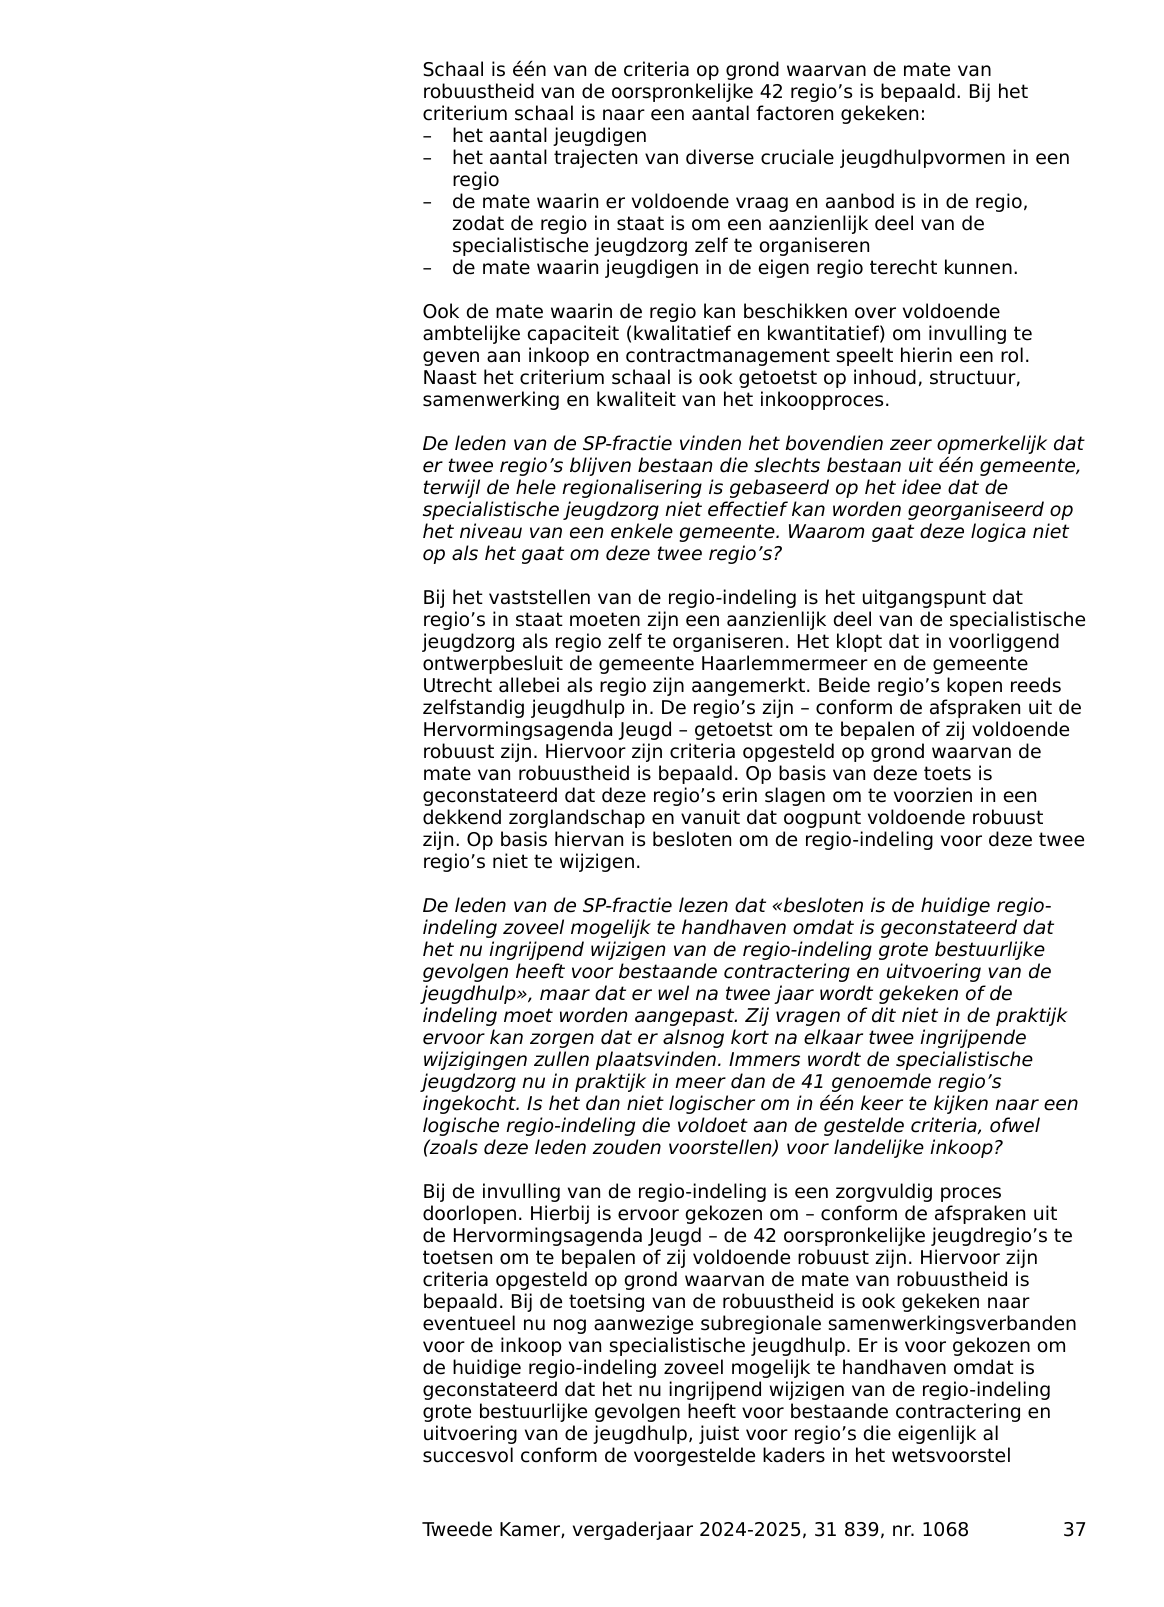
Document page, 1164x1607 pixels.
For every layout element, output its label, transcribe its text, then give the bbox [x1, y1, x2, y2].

text De leden van de SP-fractie lezen dat «besloten is de huidige regio-indeling zoveel mogelijk te handhaven omdat is geconstateerd dat het nu ingrijpend wijzigen van de regio-indeling grote bestuurlijke gevolgen heeft voor bestaande contractering en uitvoering van de jeugdhulp», maar dat er wel na twee jaar wordt gekeken of de indeling moet worden aangepast. Zij vragen of dit niet in de praktijk ervoor kan zorgen dat er alsnog kort na elkaar twee ingrijpende wijzigingen zullen plaatsvinden. Immers wordt de specialistische jeugdzorg nu in praktijk in meer dan de 41 genoemde regio’s ingekocht. Is het dan niet logischer om in één keer te kijken naar een logische regio-indeling die voldoet aan de gestelde criteria, ofwel (zoals deze leden zouden voorstellen) voor landelijke inkoop? [422, 895, 1087, 1159]
text Bij het vaststellen van de regio-indeling is het uitgangspunt dat regio’s in staat moeten zijn een aanzienlijk deel van de specialistische jeugdzorg als regio zelf te organiseren. Het klopt dat in voorliggend ontwerpbesluit de gemeente Haarlemmermeer en de gemeente Utrecht allebei als regio zijn aangemerkt. Beide regio’s kopen reeds zelfstandig jeugdhulp in. De regio’s zijn – conform de afspraken uit de Hervormingsagenda Jeugd – getoetst om te bepalen of zij voldoende robuust zijn. Hiervoor zijn criteria opgesteld op grond waarvan de mate van robuustheid is bepaald. Op basis van deze toets is geconstateerd dat deze regio’s erin slagen om te voorzien in een dekkend zorglandschap en vanuit dat oogpunt voldoende robuust zijn. Op basis hiervan is besloten om de regio-indeling voor deze twee regio’s niet te wijzigen. [422, 587, 1087, 873]
text – het aantal trajecten van diverse cruciale jeugdhulpvormen in een regio [422, 147, 1087, 191]
text Schaal is één van de criteria op grond waarvan de mate van robuustheid van de oorspronkelijke 42 regio’s is bepaald. Bij het criterium schaal is naar een aantal factoren gekeken: [422, 59, 1087, 125]
text Bij de invulling van de regio-indeling is een zorgvuldig proces doorlopen. Hierbij is ervoor gekozen om – conform de afspraken uit de Hervormingsagenda Jeugd – de 42 oorspronkelijke jeugdregio’s te toetsen om te bepalen of zij voldoende robuust zijn. Hiervoor zijn criteria opgesteld op grond waarvan de mate van robuustheid is bepaald. Bij de toetsing van de robuustheid is ook gekeken naar eventueel nu nog aanwezige subregionale samenwerkingsverbanden voor de inkoop van specialistische jeugdhulp. Er is voor gekozen om de huidige regio-indeling zoveel mogelijk te handhaven omdat is geconstateerd dat het nu ingrijpend wijzigen van de regio-indeling grote bestuurlijke gevolgen heeft voor bestaande contractering en uitvoering van de jeugdhulp, juist voor regio’s die eigenlijk al succesvol conform de voorgestelde kaders in het wetsvoorstel [422, 1181, 1087, 1467]
text Ook de mate waarin de regio kan beschikken over voldoende ambtelijke capaciteit (kwalitatief en kwantitatief) om invulling te geven aan inkoop en contractmanagement speelt hierin een rol. Naast het criterium schaal is ook getoetst op inhoud, structuur, samenwerking en kwaliteit van het inkoopproces. [422, 301, 1087, 411]
text – de mate waarin er voldoende vraag en aanbod is in de regio, zodat de regio in staat is om een aanzienlijk deel van de specialistische jeugdzorg zelf te organiseren [422, 191, 1087, 257]
text – het aantal jeugdigen [422, 125, 1087, 147]
text – de mate waarin jeugdigen in de eigen regio terecht kunnen. [422, 257, 1087, 279]
text De leden van de SP-fractie vinden het bovendien zeer opmerkelijk dat er twee regio’s blijven bestaan die slechts bestaan uit één gemeente, terwijl de hele regionalisering is gebaseerd op het idee dat de specialistische jeugdzorg niet effectief kan worden georganiseerd op het niveau van een enkele gemeente. Waarom gaat deze logica niet op als het gaat om deze twee regio’s? [422, 433, 1087, 565]
